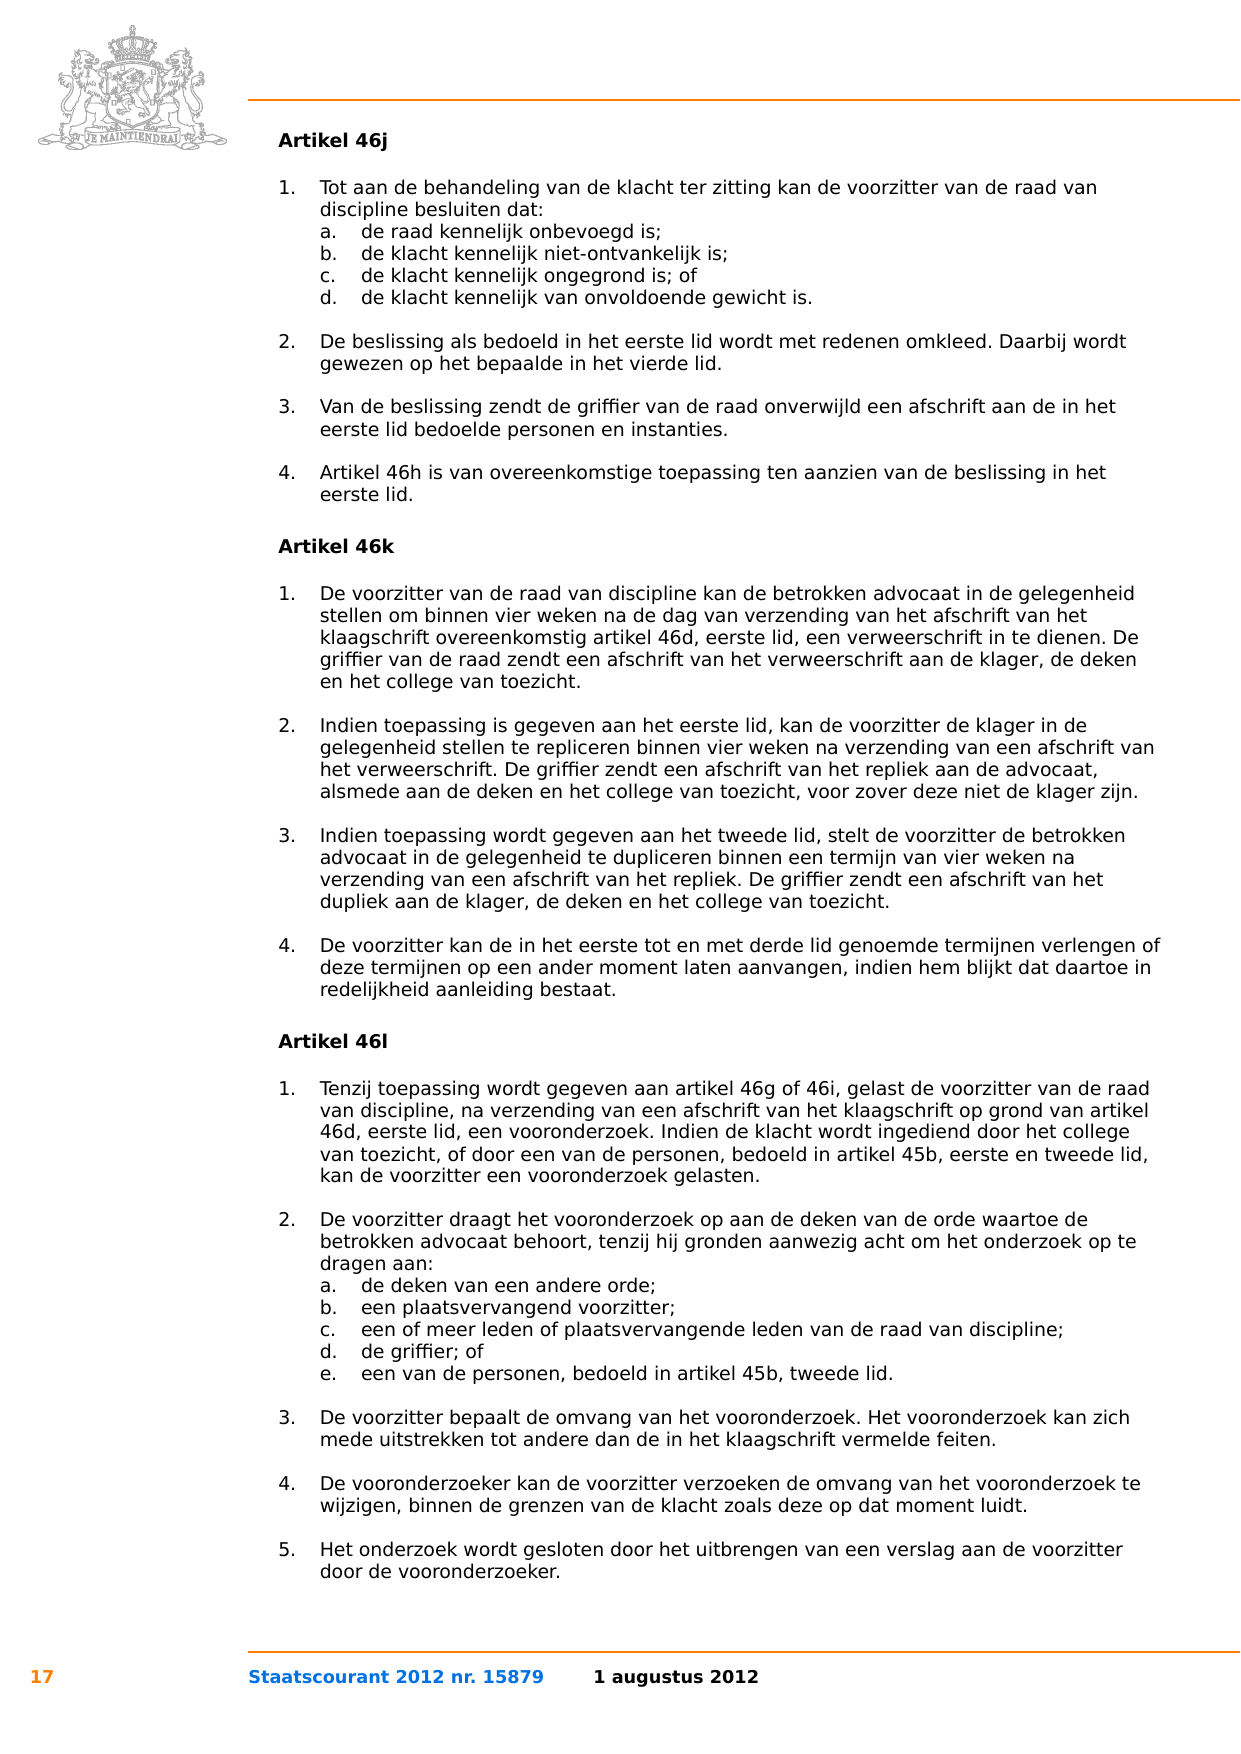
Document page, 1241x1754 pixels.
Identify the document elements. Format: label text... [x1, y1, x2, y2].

text 3. De voorzitter bepaalt de omvang van het vooronderzoek. Het vooronderzoek kan zich mede uitstrekken tot andere dan de in het klaagschrift vermelde feiten. [278, 1407, 1163, 1451]
text 2. Indien toepassing is gegeven aan het eerste lid, kan de voorzitter de klager in de gelegenheid stellen te repliceren binnen vier weken na verzending van een afschrift van het verweerschrift. De griffier zendt een afschrift van het repliek aan de advocaat, alsmede aan de deken en het college van toezicht, voor zover deze niet de klager zijn. [278, 715, 1163, 803]
text 2. De beslissing als bedoeld in het eerste lid wordt met redenen omkleed. Daarbij wordt gewezen op het bepaalde in het vierde lid. [278, 331, 1163, 374]
text c. een of meer leden of plaatsvervangende leden van de raad van discipline; [319, 1319, 1163, 1341]
text 4. De voorzitter kan de in het eerste tot en met derde lid genoemde termijnen verlengen of deze termijnen op een ander moment laten aanvangen, indien hem blijkt dat daartoe in redelijkheid aanleiding bestaat. [278, 934, 1163, 1001]
text a. de raad kennelijk onbevoegd is; [319, 221, 1163, 243]
text 3. Indien toepassing wordt gegeven aan het tweede lid, stelt de voorzitter de betrokken advocaat in de gelegenheid te dupliceren binnen een termijn van vier weken na verzending van een afschrift van het repliek. De griffier zendt een afschrift van het dupliek aan de klager, de deken en het college van toezicht. [278, 825, 1163, 913]
text 1. Tenzij toepassing wordt gegeven aan artikel 46g of 46i, gelast de voorzitter van de raad van discipline, na verzending van een afschrift van het klaagschrift op grond van artikel 46d, eerste lid, een vooronderzoek. Indien de klacht wordt ingediend door het college van toezicht, of door een van de personen, bedoeld in artikel 45b, eerste en tweede lid, kan de voorzitter een vooronderzoek gelasten. [278, 1077, 1163, 1187]
subtitle Artikel 46k [278, 536, 1163, 558]
text d. de griffier; of [319, 1341, 1163, 1363]
picture [38, 25, 227, 150]
text 1. Tot aan de behandeling van de klacht ter zitting kan de voorzitter van de raad van discipline besluiten dat: [278, 177, 1163, 221]
text 3. Van de beslissing zendt de griffier van de raad onverwijld een afschrift aan de in het eerste lid bedoelde personen en instanties. [278, 396, 1163, 440]
text 1. De voorzitter van de raad van discipline kan de betrokken advocaat in de gelegenheid stellen om binnen vier weken na de dag van verzending van het afschrift van het klaagschrift overeenkomstig artikel 46d, eerste lid, een verweerschrift in te dienen. De griffier van de raad zendt een afschrift van het verweerschrift aan de klager, de deken en het college van toezicht. [278, 583, 1163, 693]
text 5. Het onderzoek wordt gesloten door het uitbrengen van een verslag aan de voorzitter door de vooronderzoeker. [278, 1539, 1163, 1583]
text 4. Artikel 46h is van overeenkomstige toepassing ten aanzien van de beslissing in het eerste lid. [278, 462, 1163, 506]
text b. een plaatsvervangend voorzitter; [319, 1297, 1163, 1319]
text e. een van de personen, bedoeld in artikel 45b, tweede lid. [319, 1363, 1163, 1385]
text d. de klacht kennelijk van onvoldoende gewicht is. [319, 287, 1163, 309]
text 2. De voorzitter draagt het vooronderzoek op aan de deken van de orde waartoe de betrokken advocaat behoort, tenzij hij gronden aanwezig acht om het onderzoek op te dragen aan: [278, 1209, 1163, 1275]
text b. de klacht kennelijk niet-ontvankelijk is; [319, 243, 1163, 265]
subtitle Artikel 46j [278, 130, 1163, 152]
subtitle Artikel 46l [278, 1031, 1163, 1052]
text c. de klacht kennelijk ongegrond is; of [319, 265, 1163, 287]
text 4. De vooronderzoeker kan de voorzitter verzoeken de omvang van het vooronderzoek te wijzigen, binnen de grenzen van de klacht zoals deze op dat moment luidt. [278, 1473, 1163, 1517]
text a. de deken van een andere orde; [319, 1275, 1163, 1297]
